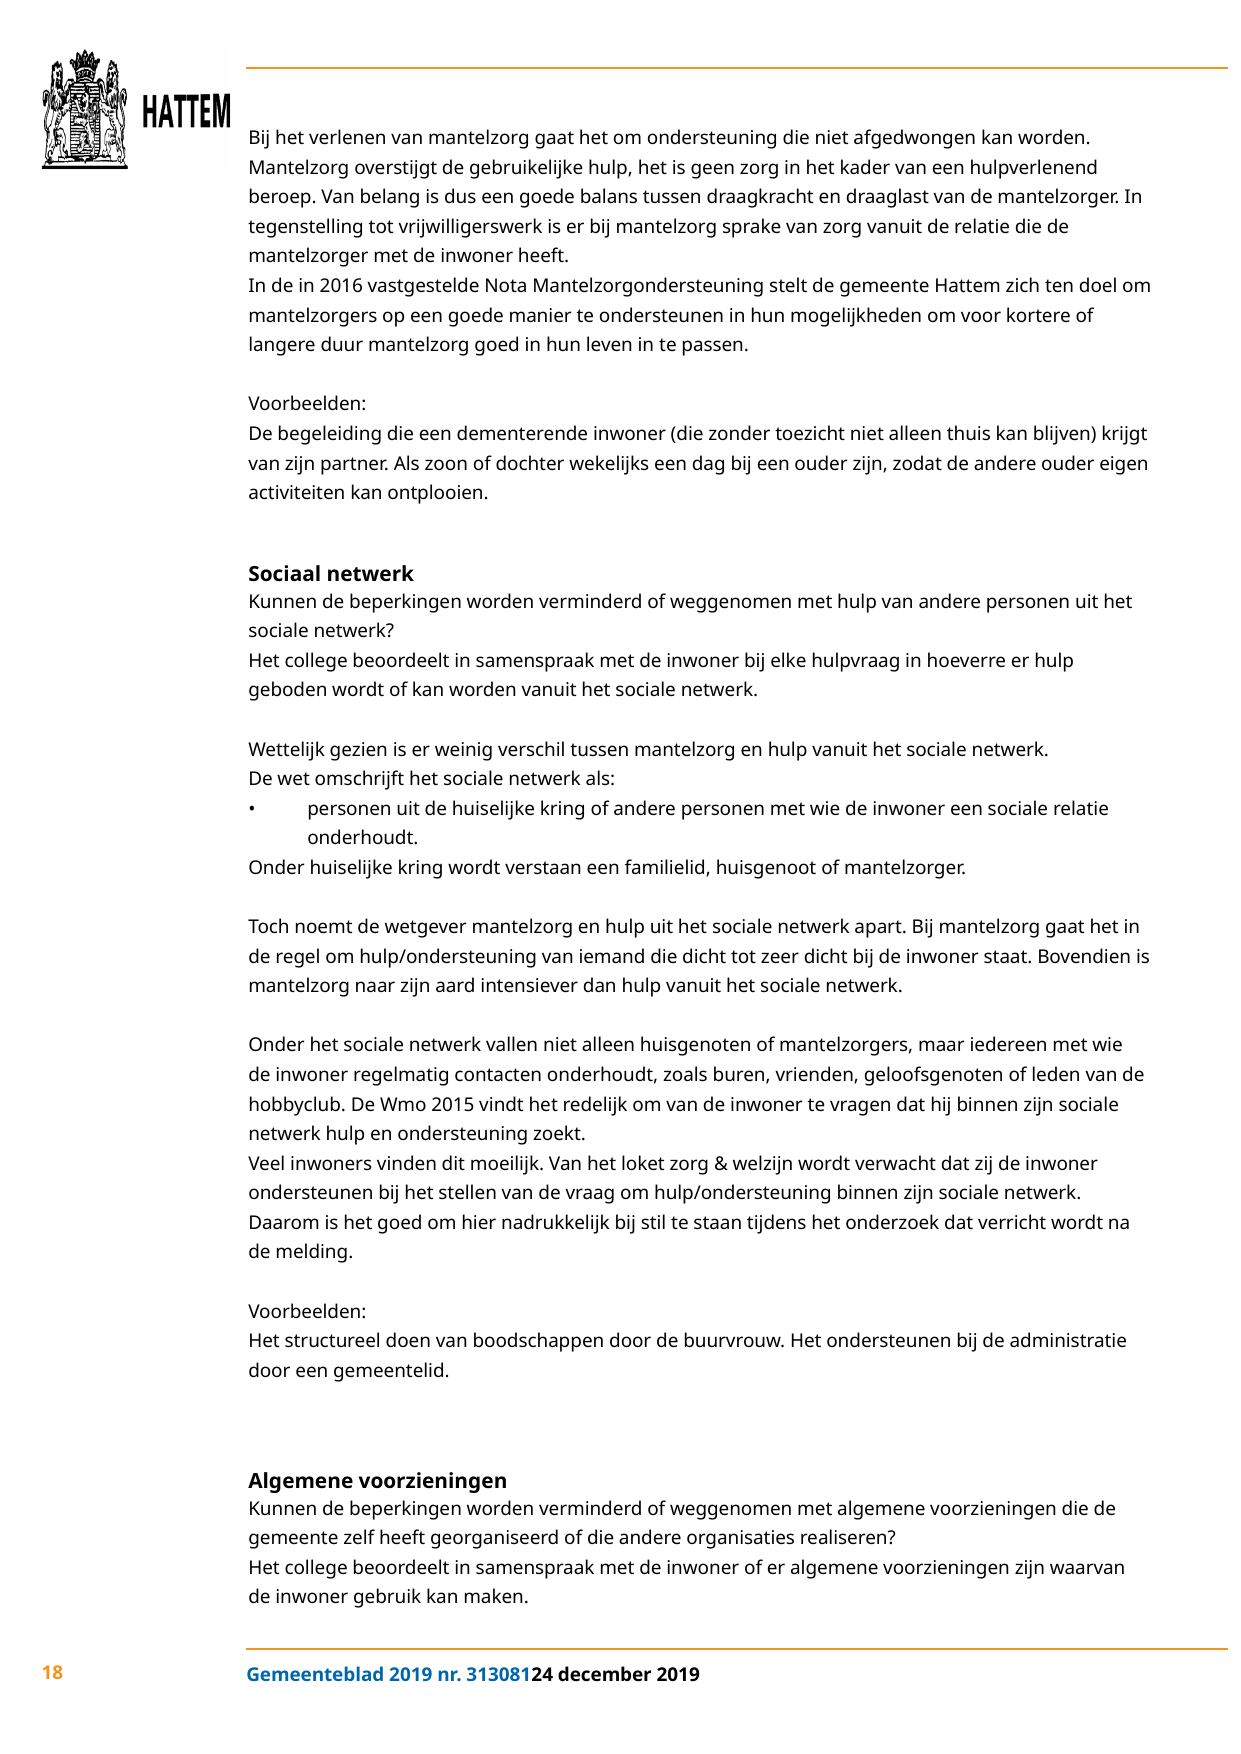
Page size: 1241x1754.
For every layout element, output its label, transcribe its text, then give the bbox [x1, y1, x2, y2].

text Wettelijk gezien is er weinig verschil tussen mantelzorg en hulp vanuit het sociale netwerk. [248, 736, 1152, 761]
text Het college beoordeelt in samenspraak met de inwoner of er algemene voorzieningen zijn waarvan de inwoner gebruik kan maken. [248, 1554, 1152, 1609]
text Bij het verlenen van mantelzorg gaat het om ondersteuning die niet afgedwongen kan worden. Mantelzorg overstijgt de gebruikelijke hulp, het is geen zorg in het kader van een hulpverlenend beroep. Van belang is dus een goede balans tussen draagkracht en draaglast van de mantelzorger. In tegenstelling tot vrijwilligerswerk is er bij mantelzorg sprake van zorg vanuit de relatie die de mantelzorger met de inwoner heeft. [248, 124, 1152, 268]
text Het college beoordeelt in samenspraak met de inwoner bij elke hulpvraag in hoeverre er hulp geboden wordt of kan worden vanuit het sociale netwerk. [248, 647, 1152, 702]
list personen uit de huiselijke kring of andere personen met wie de inwoner een sociale relatie onderhoudt. [248, 795, 1152, 850]
text De wet omschrijft het sociale netwerk als: [248, 765, 1152, 791]
text Toch noemt de wetgever mantelzorg en hulp uit het sociale netwerk apart. Bij mantelzorg gaat het in de regel om hulp/ondersteuning van iemand die dicht tot zeer dicht bij de inwoner staat. Bovendien is mantelzorg naar zijn aard intensiever dan hulp vanuit het sociale netwerk. [248, 913, 1152, 998]
text De begeleiding die een dementerende inwoner (die zonder toezicht niet alleen thuis kan blijven) krijgt van zijn partner. Als zoon of dochter wekelijks een dag bij een ouder zijn, zodat de andere ouder eigen activiteiten kan ontplooien. [248, 420, 1152, 505]
picture [41, 47, 231, 172]
text Voorbeelden: [248, 1298, 1152, 1323]
text Algemene voorzieningen [248, 1467, 1152, 1495]
text Kunnen de beperkingen worden verminderd of weggenomen met algemene voorzieningen die de gemeente zelf heeft georganiseerd of die andere organisaties realiseren? [248, 1495, 1152, 1550]
text Onder het sociale netwerk vallen niet alleen huisgenoten of mantelzorgers, maar iedereen met wie [248, 1032, 1152, 1057]
text Voorbeelden: [248, 391, 1152, 416]
text Sociaal netwerk [248, 559, 1152, 588]
text Veel inwoners vinden dit moeilijk. Van het loket zorg & welzijn wordt verwacht dat zij de inwoner ondersteunen bij het stellen van de vraag om hulp/ondersteuning binnen zijn sociale netwerk. Daarom is het goed om hier nadrukkelijk bij stil te staan tijdens het onderzoek dat verricht wordt na de melding. [248, 1150, 1152, 1264]
text de inwoner regelmatig contacten onderhoudt, zoals buren, vrienden, geloofsgenoten of leden van de hobbyclub. De Wmo 2015 vindt het redelijk om van de inwoner te vragen dat hij binnen zijn sociale netwerk hulp en ondersteuning zoekt. [248, 1061, 1152, 1146]
text In de in 2016 vastgestelde Nota Mantelzorgondersteuning stelt de gemeente Hattem zich ten doel om mantelzorgers op een goede manier te ondersteunen in hun mogelijkheden om voor kortere of langere duur mantelzorg goed in hun leven in te passen. [248, 272, 1152, 357]
text Onder huiselijke kring wordt verstaan een familielid, huisgenoot of mantelzorger. [248, 854, 1152, 880]
text Kunnen de beperkingen worden verminderd of weggenomen met hulp van andere personen uit het sociale netwerk? [248, 588, 1152, 643]
text Het structureel doen van boodschappen door de buurvrouw. Het ondersteunen bij de administratie door een gemeentelid. [248, 1327, 1152, 1383]
